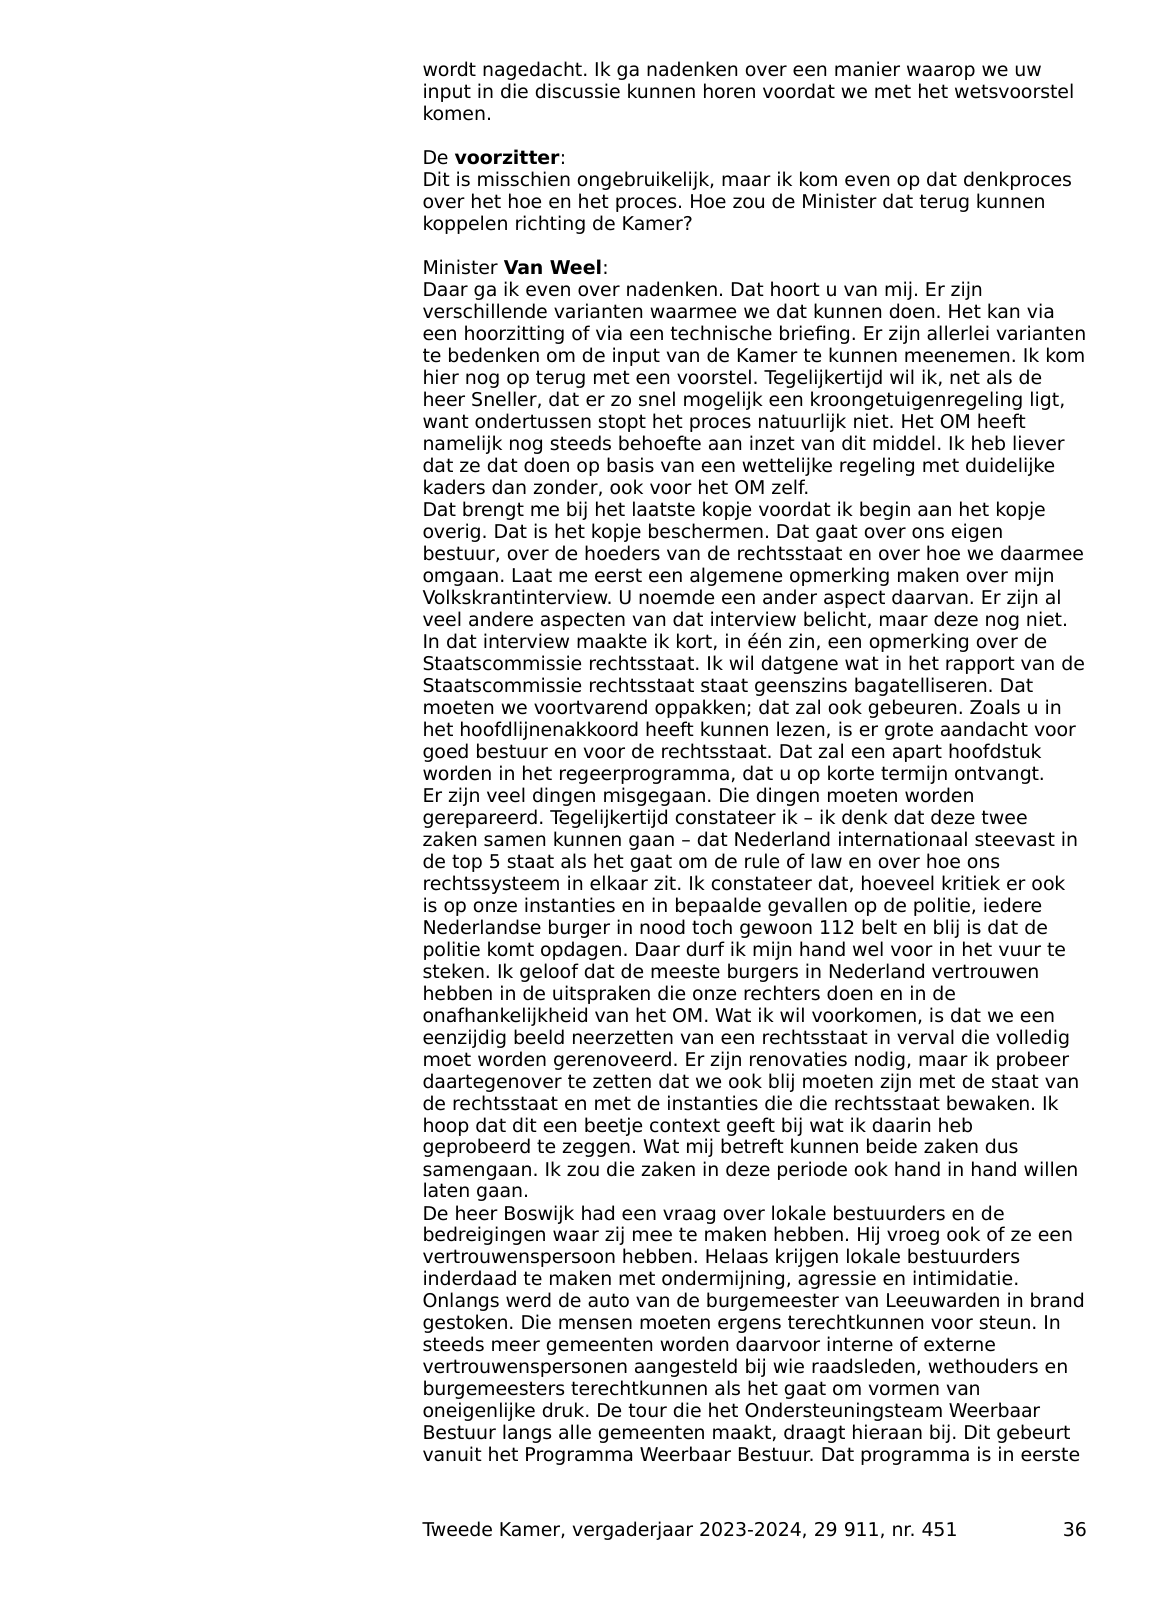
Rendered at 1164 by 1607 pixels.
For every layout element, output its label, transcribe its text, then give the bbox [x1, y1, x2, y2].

text Dat brengt me bij het laatste kopje voordat ik begin aan het kopje overig. Dat is het kopje beschermen. Dat gaat over ons eigen bestuur, over de hoeders van de rechtsstaat en over hoe we daarmee omgaan. Laat me eerst een algemene opmerking maken over mijn Volkskrantinterview. U noemde een ander aspect daarvan. Er zijn al veel andere aspecten van dat interview belicht, maar deze nog niet. In dat interview maakte ik kort, in één zin, een opmerking over de Staatscommissie rechtsstaat. Ik wil datgene wat in het rapport van de Staatscommissie rechtsstaat staat geenszins bagatelliseren. Dat moeten we voortvarend oppakken; dat zal ook gebeuren. Zoals u in het hoofdlijnenakkoord heeft kunnen lezen, is er grote aandacht voor goed bestuur en voor de rechtsstaat. Dat zal een apart hoofdstuk worden in het regeerprogramma, dat u op korte termijn ontvangt. [422, 499, 1087, 785]
text De heer Boswijk had een vraag over lokale bestuurders en de bedreigingen waar zij mee te maken hebben. Hij vroeg ook of ze een vertrouwenspersoon hebben. Helaas krijgen lokale bestuurders inderdaad te maken met ondermijning, agressie en intimidatie. Onlangs werd de auto van de burgemeester van Leeuwarden in brand gestoken. Die mensen moeten ergens terechtkunnen voor steun. In steeds meer gemeenten worden daarvoor interne of externe vertrouwenspersonen aangesteld bij wie raadsleden, wethouders en burgemeesters terechtkunnen als het gaat om vormen van oneigenlijke druk. De tour die het Ondersteuningsteam Weerbaar Bestuur langs alle gemeenten maakt, draagt hieraan bij. Dit gebeurt vanuit het Programma Weerbaar Bestuur. Dat programma is in eerste [422, 1202, 1087, 1466]
text Dit is misschien ongebruikelijk, maar ik kom even op dat denkproces over het hoe en het proces. Hoe zou de Minister dat terug kunnen koppelen richting de Kamer? [422, 169, 1087, 235]
text Er zijn veel dingen misgegaan. Die dingen moeten worden gerepareerd. Tegelijkertijd constateer ik – ik denk dat deze twee zaken samen kunnen gaan – dat Nederland internationaal steevast in de top 5 staat als het gaat om de rule of law en over hoe ons rechtssysteem in elkaar zit. Ik constateer dat, hoeveel kritiek er ook is op onze instanties en in bepaalde gevallen op de politie, iedere Nederlandse burger in nood toch gewoon 112 belt en blij is dat de politie komt opdagen. Daar durf ik mijn hand wel voor in het vuur te steken. Ik geloof dat de meeste burgers in Nederland vertrouwen hebben in de uitspraken die onze rechters doen en in de onafhankelijkheid van het OM. Wat ik wil voorkomen, is dat we een eenzijdig beeld neerzetten van een rechtsstaat in verval die volledig moet worden gerenoveerd. Er zijn renovaties nodig, maar ik probeer daartegenover te zetten dat we ook blij moeten zijn met de staat van de rechtsstaat en met de instanties die die rechtsstaat bewaken. Ik hoop dat dit een beetje context geeft bij wat ik daarin heb geprobeerd te zeggen. Wat mij betreft kunnen beide zaken dus samengaan. Ik zou die zaken in deze periode ook hand in hand willen laten gaan. [422, 785, 1087, 1202]
text wordt nagedacht. Ik ga nadenken over een manier waarop we uw input in die discussie kunnen horen voordat we met het wetsvoorstel komen. [422, 59, 1087, 125]
text Daar ga ik even over nadenken. Dat hoort u van mij. Er zijn verschillende varianten waarmee we dat kunnen doen. Het kan via een hoorzitting of via een technische briefing. Er zijn allerlei varianten te bedenken om de input van de Kamer te kunnen meenemen. Ik kom hier nog op terug met een voorstel. Tegelijkertijd wil ik, net als de heer Sneller, dat er zo snel mogelijk een kroongetuigenregeling ligt, want ondertussen stopt het proces natuurlijk niet. Het OM heeft namelijk nog steeds behoefte aan inzet van dit middel. Ik heb liever dat ze dat doen op basis van een wettelijke regeling met duidelijke kaders dan zonder, ook voor het OM zelf. [422, 279, 1087, 499]
text De voorzitter: [422, 147, 1087, 169]
text Minister Van Weel: [422, 257, 1087, 279]
